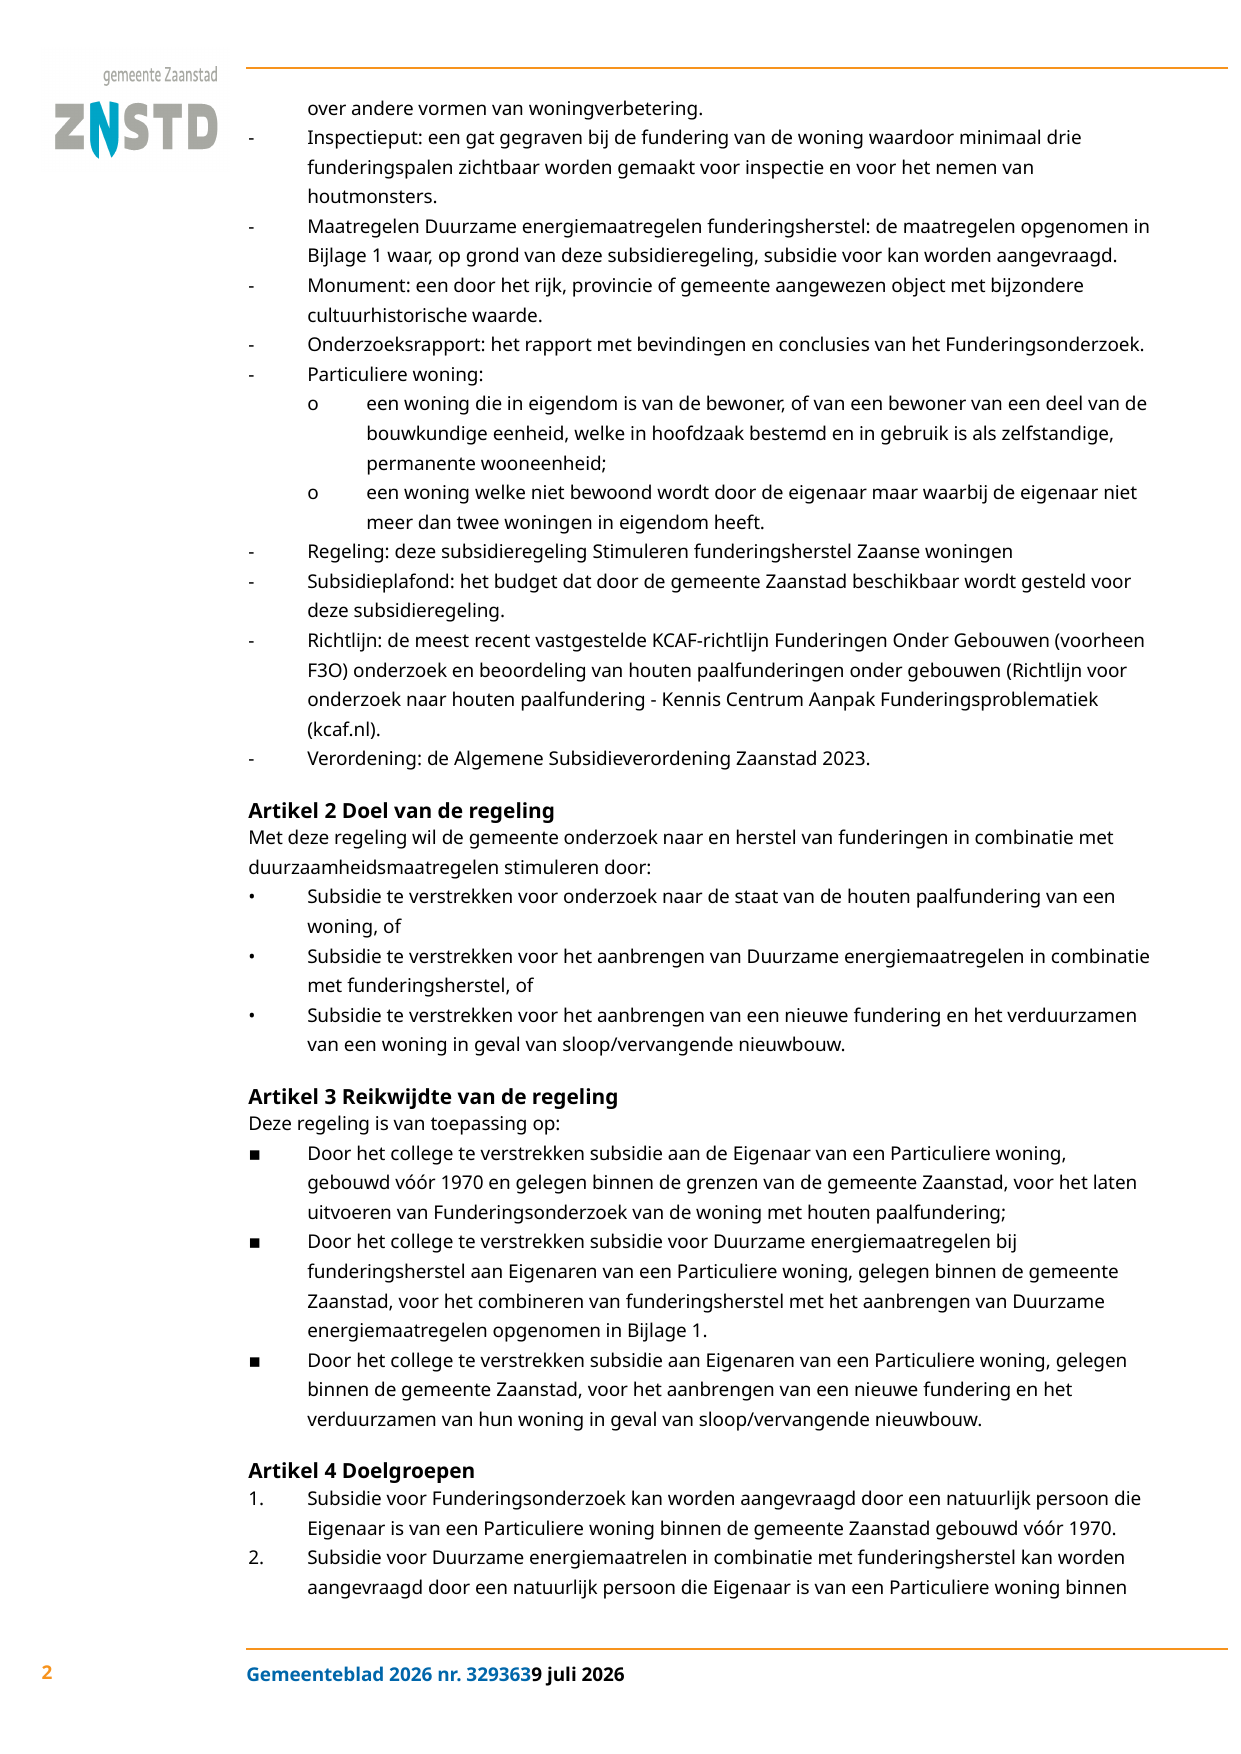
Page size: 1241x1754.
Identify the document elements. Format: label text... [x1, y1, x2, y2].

text Met deze regeling wil de gemeente onderzoek naar en herstel van funderingen in combinatie met duurzaamheidsmaatregelen stimuleren door: [248, 824, 1152, 880]
list Onderzoeksrapport: het rapport met bevindingen en conclusies van het Funderingsonderzoek. [248, 331, 1152, 357]
list Door het college te verstrekken subsidie voor Duurzame energiemaatregelen bij funderingsherstel aan Eigenaren van een Particuliere woning, gelegen binnen de gemeente Zaanstad, voor het combineren van funderingsherstel met het aanbrengen van Duurzame energiemaatregelen opgenomen in Bijlage 1. [248, 1229, 1152, 1343]
text Artikel 3 Reikwijdte van de regeling [248, 1082, 1152, 1110]
picture [41, 47, 231, 172]
list Subsidie te verstrekken voor het aanbrengen van een nieuwe fundering en het verduurzamen van een woning in geval van sloop/vervangende nieuwbouw. [248, 1002, 1152, 1057]
list Subsidie te verstrekken voor het aanbrengen van Duurzame energiemaatregelen in combinatie met funderingsherstel, of [248, 943, 1152, 998]
text Deze regeling is van toepassing op: [248, 1110, 1152, 1136]
list Subsidieplafond: het budget dat door de gemeente Zaanstad beschikbaar wordt gesteld voor deze subsidieregeling. [248, 568, 1152, 623]
list Monument: een door het rijk, provincie of gemeente aangewezen object met bijzondere cultuurhistorische waarde. [248, 272, 1152, 328]
list Regeling: deze subsidieregeling Stimuleren funderingsherstel Zaanse woningen [248, 538, 1152, 564]
list Richtlijn: de meest recent vastgestelde KCAF-richtlijn Funderingen Onder Gebouwen (voorheen F3O) onderzoek en beoordeling van houten paalfunderingen onder gebouwen (Richtlijn voor onderzoek naar houten paalfundering - Kennis Centrum Aanpak Funderingsproblematiek (kcaf.nl). [248, 627, 1152, 742]
list een woning die in eigendom is van de bewoner, of van een bewoner van een deel van de bouwkundige eenheid, welke in hoofdzaak bestemd en in gebruik is als zelfstandige, permanente wooneenheid; [307, 391, 1152, 476]
text Artikel 2 Doel van de regeling [248, 796, 1152, 824]
text Artikel 4 Doelgroepen [248, 1457, 1152, 1485]
list Particuliere woning: [248, 361, 1152, 387]
list Subsidie voor Funderingsonderzoek kan worden aangevraagd door een natuurlijk persoon die Eigenaar is van een Particuliere woning binnen de gemeente Zaanstad gebouwd vóór 1970. [248, 1485, 1152, 1540]
list Maatregelen Duurzame energiemaatregelen funderingsherstel: de maatregelen opgenomen in Bijlage 1 waar, op grond van deze subsidieregeling, subsidie voor kan worden aangevraagd. [248, 213, 1152, 268]
list Verordening: de Algemene Subsidieverordening Zaanstad 2023. [248, 746, 1152, 771]
list Door het college te verstrekken subsidie aan Eigenaren van een Particuliere woning, gelegen binnen de gemeente Zaanstad, voor het aanbrengen van een nieuwe fundering en het verduurzamen van hun woning in geval van sloop/vervangende nieuwbouw. [248, 1347, 1152, 1432]
list Subsidie te verstrekken voor onderzoek naar de staat van de houten paalfundering van een woning, of [248, 884, 1152, 939]
list Door het college te verstrekken subsidie aan de Eigenaar van een Particuliere woning, gebouwd vóór 1970 en gelegen binnen de grenzen van de gemeente Zaanstad, voor het laten uitvoeren van Funderingsonderzoek van de woning met houten paalfundering; [248, 1140, 1152, 1225]
list een woning welke niet bewoond wordt door de eigenaar maar waarbij de eigenaar niet meer dan twee woningen in eigendom heeft. [307, 479, 1152, 535]
list Subsidie voor Duurzame energiemaatrelen in combinatie met funderingsherstel kan worden aangevraagd door een natuurlijk persoon die Eigenaar is van een Particuliere woning binnen [248, 1544, 1152, 1599]
list Inspectieput: een gat gegraven bij de fundering van de woning waardoor minimaal drie funderingspalen zichtbaar worden gemaakt voor inspectie en voor het nemen van houtmonsters. [248, 124, 1152, 209]
list over andere vormen van woningverbetering. [248, 95, 1152, 121]
